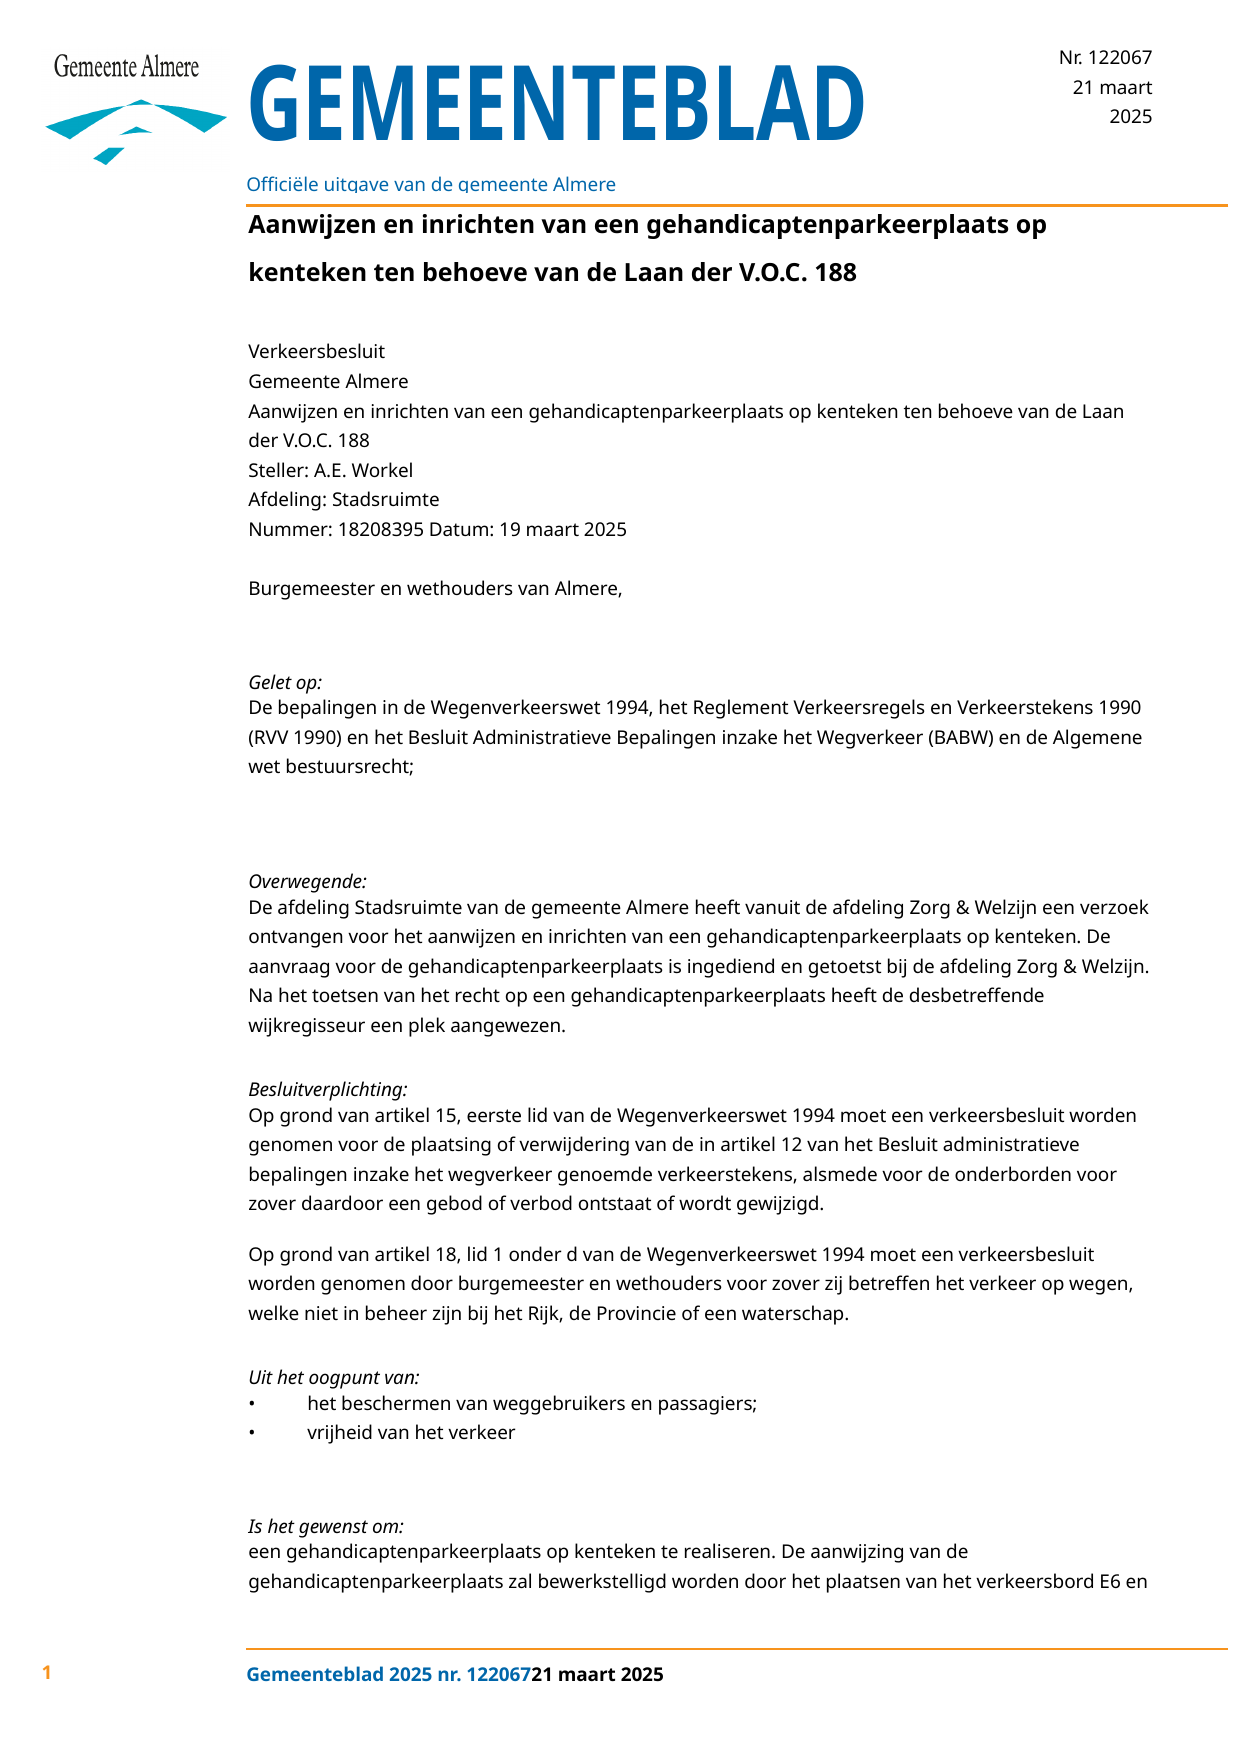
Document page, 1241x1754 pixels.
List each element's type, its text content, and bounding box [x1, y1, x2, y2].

text Gemeente Almere [248, 368, 1152, 394]
text Burgemeester en wethouders van Almere, [248, 575, 1152, 601]
text Afdeling: Stadsruimte [248, 487, 1152, 512]
text Uit het oogpunt van: [248, 1364, 1152, 1390]
text Op grond van artikel 18, lid 1 onder d van de Wegenverkeerswet 1994 moet een verkeersbesluit worden genomen door burgemeester en wethouders voor zover zij betreffen het verkeer op wegen, welke niet in beheer zijn bij het Rijk, de Provincie of een waterschap. [248, 1241, 1152, 1326]
text Verkeersbesluit [248, 339, 1152, 364]
text Besluitverplichting: [248, 1076, 1152, 1102]
text Is het gewenst om: [248, 1513, 1152, 1539]
text Aanwijzen en inrichten van een gehandicaptenparkeerplaats op kenteken ten behoeve van de Laan der V.O.C. 188 [248, 398, 1152, 453]
text Steller: A.E. Workel [248, 457, 1152, 483]
text Gelet op: [248, 669, 1152, 694]
text Aanwijzen en inrichten van een gehandicaptenparkeerplaats op kenteken ten behoeve van de Laan der V.O.C. 188 [248, 207, 1152, 288]
text een gehandicaptenparkeerplaats op kenteken te realiseren. De aanwijzing van de gehandicaptenparkeerplaats zal bewerkstelligd worden door het plaatsen van het verkeersbord E6 en [248, 1539, 1152, 1594]
text Overwegende: [248, 868, 1152, 894]
list vrijheid van het verkeer [248, 1419, 1152, 1445]
text Nummer: 18208395 Datum: 19 maart 2025 [248, 516, 1152, 542]
text De bepalingen in de Wegenverkeerswet 1994, het Reglement Verkeersregels en Verkeerstekens 1990 (RVV 1990) en het Besluit Administratieve Bepalingen inzake het Wegverkeer (BABW) en de Algemene wet bestuursrecht; [248, 694, 1152, 779]
picture [41, 47, 231, 172]
text De afdeling Stadsruimte van de gemeente Almere heeft vanuit de afdeling Zorg & Welzijn een verzoek ontvangen voor het aanwijzen en inrichten van een gehandicaptenparkeerplaats op kenteken. De aanvraag voor de gehandicaptenparkeerplaats is ingediend en getoetst bij de afdeling Zorg & Welzijn. Na het toetsen van het recht op een gehandicaptenparkeerplaats heeft de desbetreffende wijkregisseur een plek aangewezen. [248, 894, 1152, 1038]
list het beschermen van weggebruikers en passagiers; [248, 1390, 1152, 1416]
text Op grond van artikel 15, eerste lid van de Wegenverkeerswet 1994 moet een verkeersbesluit worden genomen voor de plaatsing of verwijdering van de in artikel 12 van het Besluit administratieve bepalingen inzake het wegverkeer genoemde verkeerstekens, alsmede voor de onderborden voor zover daardoor een gebod of verbod ontstaat of wordt gewijzigd. [248, 1102, 1152, 1216]
